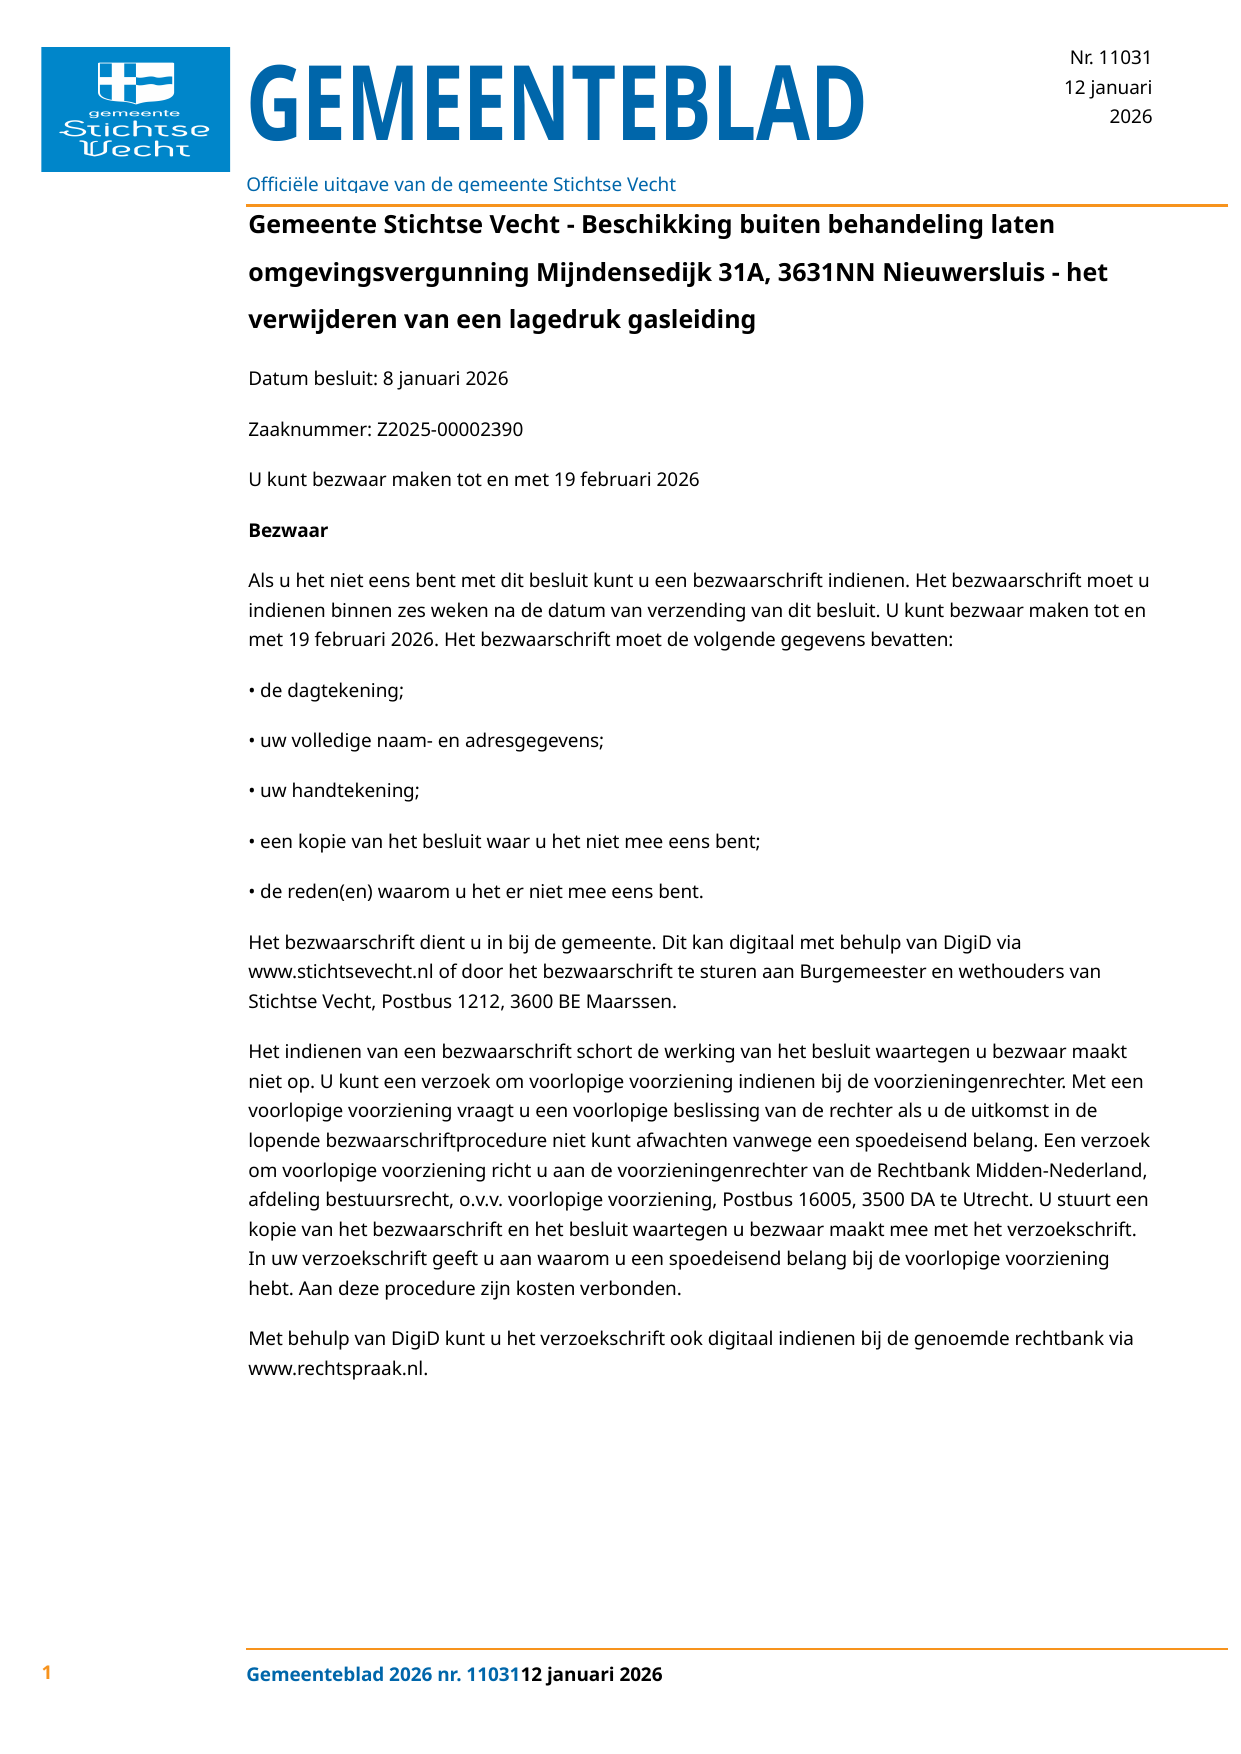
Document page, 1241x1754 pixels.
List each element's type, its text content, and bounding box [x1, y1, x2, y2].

text Het bezwaarschrift dient u in bij de gemeente. Dit kan digitaal met behulp van DigiD via www.stichtsevecht.nl of door het bezwaarschrift te sturen aan Burgemeester en wethouders van Stichtse Vecht, Postbus 1212, 3600 BE Maarssen. [248, 929, 1152, 1014]
text Met behulp van DigiD kunt u het verzoekschrift ook digitaal indienen bij de genoemde rechtbank via www.rechtspraak.nl. [248, 1326, 1152, 1381]
text Gemeente Stichtse Vecht - Beschikking buiten behandeling laten omgevingsvergunning Mijndensedijk 31A, 3631NN Nieuwersluis - het verwijderen van een lagedruk gasleiding [248, 207, 1152, 336]
text • uw handtekening; [248, 778, 1152, 803]
text U kunt bezwaar maken tot en met 19 februari 2026 [248, 466, 1152, 492]
text • een kopie van het besluit waar u het niet mee eens bent; [248, 828, 1152, 854]
text Het indienen van een bezwaarschrift schort de werking van het besluit waartegen u bezwaar maakt niet op. U kunt een verzoek om voorlopige voorziening indienen bij de voorzieningenrechter. Met een voorlopige voorziening vraagt u een voorlopige beslissing van de rechter als u de uitkomst in de lopende bezwaarschriftprocedure niet kunt afwachten vanwege een spoedeisend belang. Een verzoek om voorlopige voorziening richt u aan de voorzieningenrechter van de Rechtbank Midden-Nederland, afdeling bestuursrecht, o.v.v. voorlopige voorziening, Postbus 16005, 3500 DA te Utrecht. U stuurt een kopie van het bezwaarschrift en het besluit waartegen u bezwaar maakt mee met het verzoekschrift. In uw verzoekschrift geeft u aan waarom u een spoedeisend belang bij de voorlopige voorziening hebt. Aan deze procedure zijn kosten verbonden. [248, 1038, 1152, 1301]
text Bezwaar [248, 517, 1152, 542]
text Datum besluit: 8 januari 2026 [248, 366, 1152, 391]
text Als u het niet eens bent met dit besluit kunt u een bezwaarschrift indienen. Het bezwaarschrift moet u indienen binnen zes weken na de datum van verzending van dit besluit. U kunt bezwaar maken tot en met 19 februari 2026. Het bezwaarschrift moet de volgende gegevens bevatten: [248, 567, 1152, 652]
text • de dagtekening; [248, 677, 1152, 702]
picture [99, 63, 135, 101]
text • de reden(en) waarom u het er niet mee eens bent. [248, 878, 1152, 904]
text Zaaknummer: Z2025-00002390 [248, 416, 1152, 442]
picture [137, 63, 174, 103]
text • uw volledige naam- en adresgegevens; [248, 727, 1152, 753]
